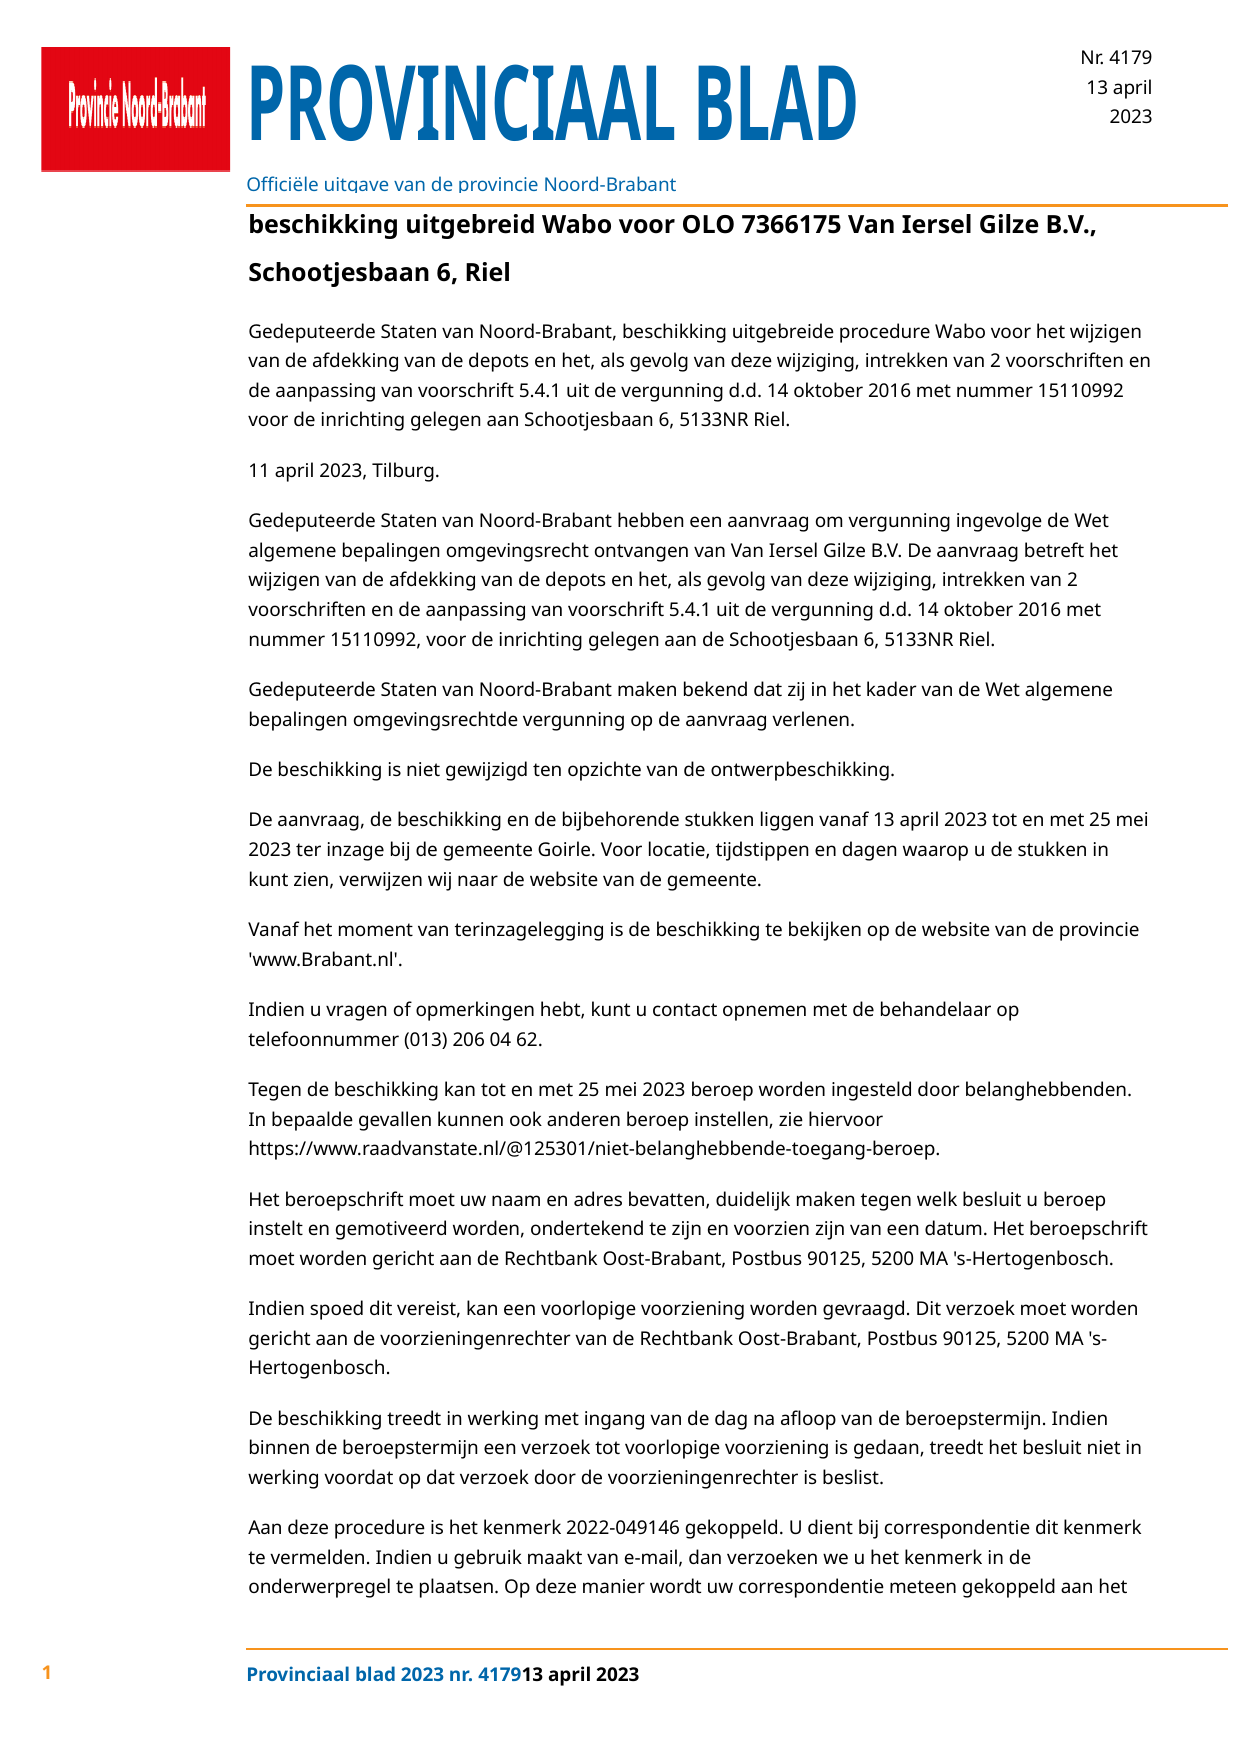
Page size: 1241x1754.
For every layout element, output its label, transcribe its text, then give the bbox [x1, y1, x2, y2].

text Aan deze procedure is het kenmerk 2022-049146 gekoppeld. U dient bij correspondentie dit kenmerk te vermelden. Indien u gebruik maakt van e-mail, dan verzoeken we u het kenmerk in de onderwerpregel te plaatsen. Op deze manier wordt uw correspondentie meteen gekoppeld aan het [248, 1514, 1152, 1599]
text Indien u vragen of opmerkingen hebt, kunt u contact opnemen met de behandelaar op telefoonnummer (013) 206 04 62. [248, 996, 1152, 1052]
text beschikking uitgebreid Wabo voor OLO 7366175 Van Iersel Gilze B.V., Schootjesbaan 6, Riel [248, 207, 1152, 288]
text Gedeputeerde Staten van Noord-Brabant hebben een aanvraag om vergunning ingevolge de Wet algemene bepalingen omgevingsrecht ontvangen van Van Iersel Gilze B.V. De aanvraag betreft het wijzigen van de afdekking van de depots en het, als gevolg van deze wijziging, intrekken van 2 voorschriften en de aanpassing van voorschrift 5.4.1 uit de vergunning d.d. 14 oktober 2016 met nummer 15110992, voor de inrichting gelegen aan de Schootjesbaan 6, 5133NR Riel. [248, 507, 1152, 652]
text Indien spoed dit vereist, kan een voorlopige voorziening worden gevraagd. Dit verzoek moet worden gericht aan de voorzieningenrechter van de Rechtbank Oost-Brabant, Postbus 90125, 5200 MA 's-Hertogenbosch. [248, 1295, 1152, 1380]
text Tegen de beschikking kan tot en met 25 mei 2023 beroep worden ingesteld door belanghebbenden. In bepaalde gevallen kunnen ook anderen beroep instellen, zie hiervoor https://www.raadvanstate.nl/@125301/niet-belanghebbende-toegang-beroep. [248, 1076, 1152, 1161]
text De beschikking is niet gewijzigd ten opzichte van de ontwerpbeschikking. [248, 756, 1152, 782]
text 11 april 2023, Tilburg. [248, 457, 1152, 483]
picture [41, 47, 231, 172]
text Het beroepschrift moet uw naam en adres bevatten, duidelijk maken tegen welk besluit u beroep instelt en gemotiveerd worden, ondertekend te zijn en voorzien zijn van een datum. Het beroepschrift moet worden gericht aan de Rechtbank Oost-Brabant, Postbus 90125, 5200 MA 's-Hertogenbosch. [248, 1186, 1152, 1271]
text Gedeputeerde Staten van Noord-Brabant, beschikking uitgebreide procedure Wabo voor het wijzigen van de afdekking van de depots en het, als gevolg van deze wijziging, intrekken van 2 voorschriften en de aanpassing van voorschrift 5.4.1 uit de vergunning d.d. 14 oktober 2016 met nummer 15110992 voor de inrichting gelegen aan Schootjesbaan 6, 5133NR Riel. [248, 318, 1152, 432]
text De beschikking treedt in werking met ingang van de dag na afloop van de beroepstermijn. Indien binnen de beroepstermijn een verzoek tot voorlopige voorziening is gedaan, treedt het besluit niet in werking voordat op dat verzoek door de voorzieningenrechter is beslist. [248, 1405, 1152, 1490]
text Gedeputeerde Staten van Noord-Brabant maken bekend dat zij in het kader van de Wet algemene bepalingen omgevingsrechtde vergunning op de aanvraag verlenen. [248, 676, 1152, 732]
text De aanvraag, de beschikking en de bijbehorende stukken liggen vanaf 13 april 2023 tot en met 25 mei 2023 ter inzage bij de gemeente Goirle. Voor locatie, tijdstippen en dagen waarop u de stukken in kunt zien, verwijzen wij naar de website van de gemeente. [248, 807, 1152, 892]
text Vanaf het moment van terinzagelegging is de beschikking te bekijken op de website van de provincie 'www.Brabant.nl'. [248, 916, 1152, 972]
